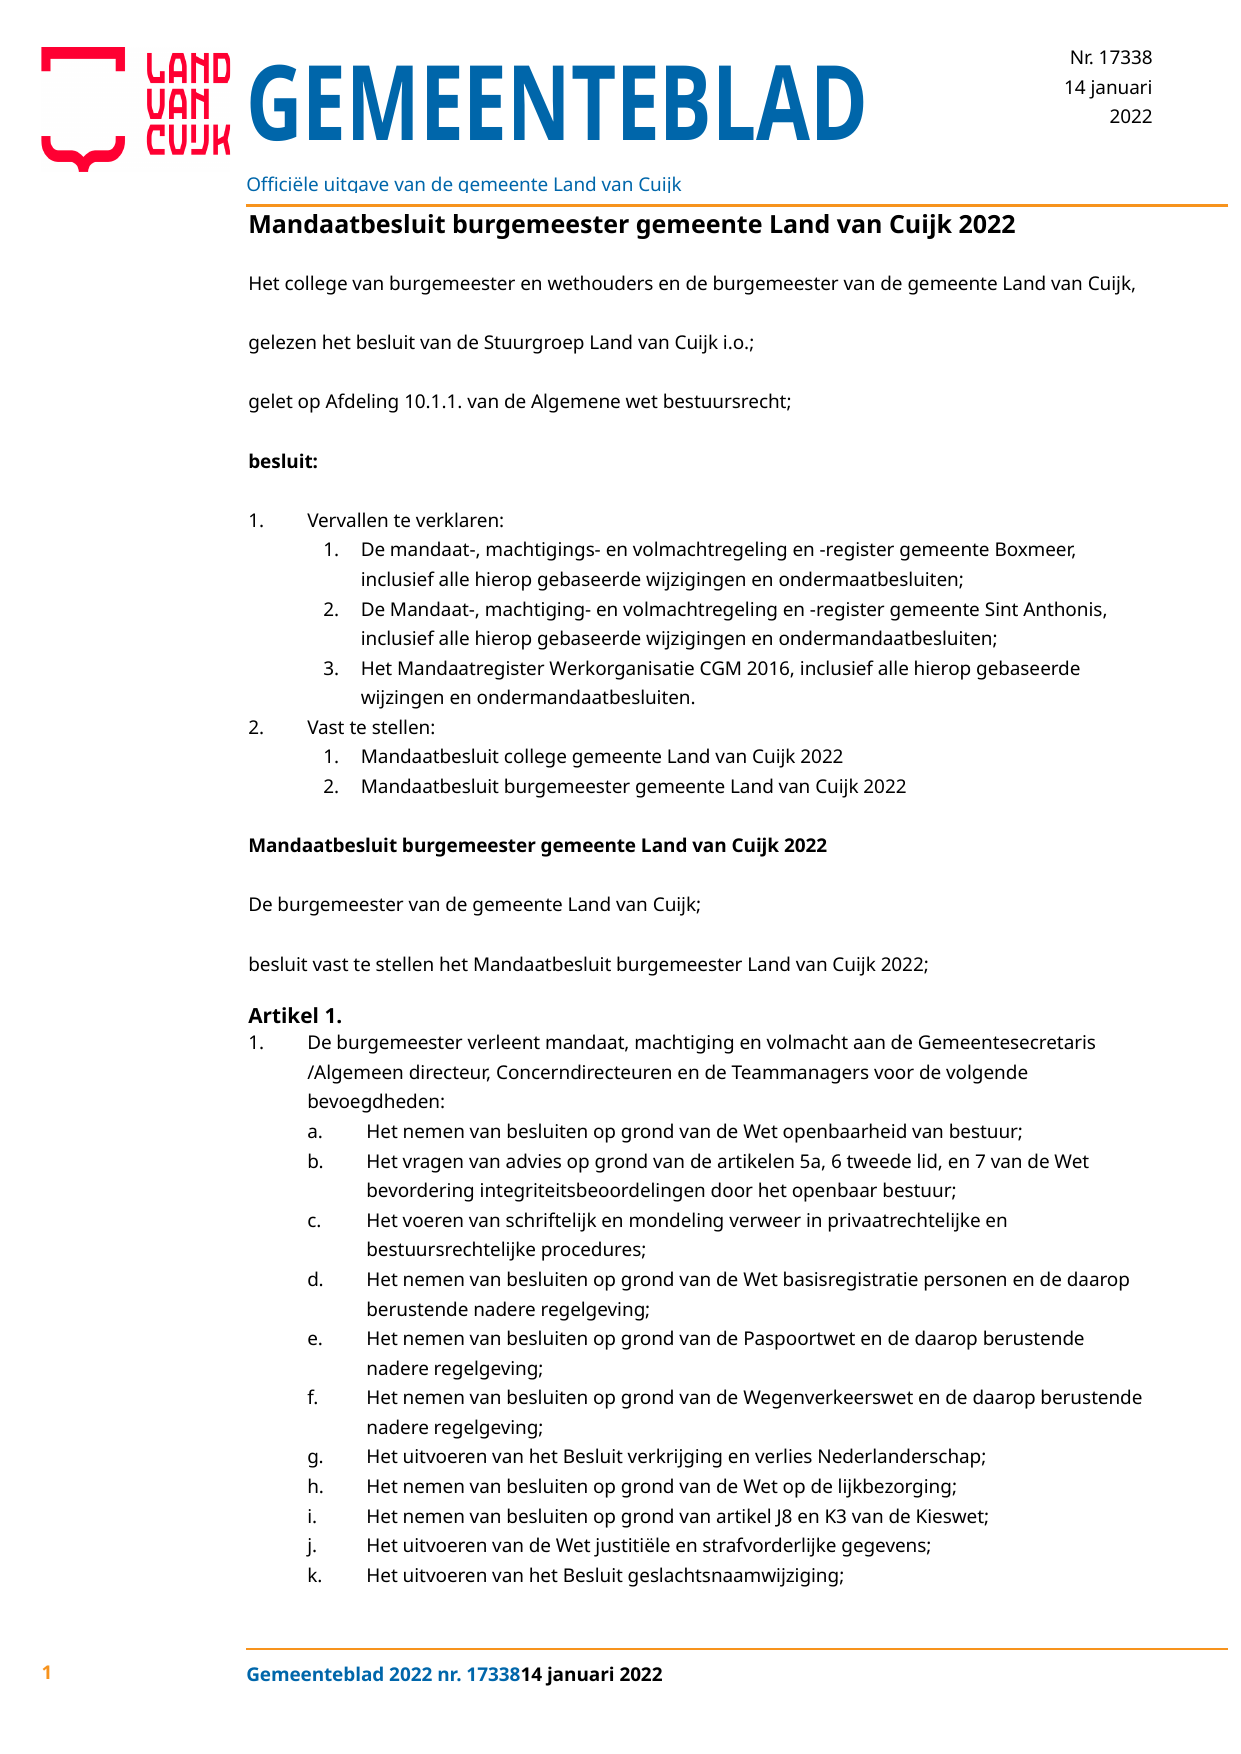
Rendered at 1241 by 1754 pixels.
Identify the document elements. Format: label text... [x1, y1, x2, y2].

text Artikel 1. [248, 1001, 1152, 1029]
text besluit vast te stellen het Mandaatbesluit burgemeester Land van Cuijk 2022; [248, 951, 1152, 976]
text gelet op Afdeling 10.1.1. van de Algemene wet bestuursrecht; [248, 389, 1152, 414]
list Het voeren van schriftelijk en mondeling verweer in privaatrechtelijke en bestuursrechtelijke procedures; [307, 1207, 1152, 1262]
text gelezen het besluit van de Stuurgroep Land van Cuijk i.o.; [248, 329, 1152, 355]
list Mandaatbesluit college gemeente Land van Cuijk 2022 [323, 744, 1152, 769]
list Het vragen van advies op grond van de artikelen 5a, 6 tweede lid, en 7 van de Wet bevordering integriteitsbeoordelingen door het openbaar bestuur; [307, 1148, 1152, 1203]
list Het uitvoeren van de Wet justitiële en strafvorderlijke gegevens; [307, 1532, 1152, 1558]
text Mandaatbesluit burgemeester gemeente Land van Cuijk 2022 [248, 207, 1152, 241]
list Het nemen van besluiten op grond van de Wegenverkeerswet en de daarop berustende nadere regelgeving; [307, 1384, 1152, 1440]
list Mandaatbesluit burgemeester gemeente Land van Cuijk 2022 [323, 773, 1152, 799]
list De mandaat-, machtigings- en volmachtregeling en -register gemeente Boxmeer, inclusief alle hierop gebaseerde wijzigingen en ondermaatbesluiten; [323, 537, 1152, 592]
list Vervallen te verklaren: [248, 507, 1152, 533]
picture [41, 47, 231, 172]
list Het nemen van besluiten op grond van de Paspoortwet en de daarop berustende nadere regelgeving; [307, 1325, 1152, 1381]
list De burgemeester verleent mandaat, machtiging en volmacht aan de Gemeentesecretaris /Algemeen directeur, Concerndirecteuren en de Teammanagers voor de volgende bevoegdheden: [248, 1029, 1152, 1114]
list Het nemen van besluiten op grond van de Wet op de lijkbezorging; [307, 1473, 1152, 1499]
list Het nemen van besluiten op grond van artikel J8 en K3 van de Kieswet; [307, 1503, 1152, 1529]
text Mandaatbesluit burgemeester gemeente Land van Cuijk 2022 [248, 832, 1152, 858]
list De Mandaat-, machtiging- en volmachtregeling en -register gemeente Sint Anthonis, inclusief alle hierop gebaseerde wijzigingen en ondermandaatbesluiten; [323, 596, 1152, 651]
text Het college van burgemeester en wethouders en de burgemeester van de gemeente Land van Cuijk, [248, 270, 1152, 296]
list Het uitvoeren van het Besluit verkrijging en verlies Nederlanderschap; [307, 1444, 1152, 1469]
list Het Mandaatregister Werkorganisatie CGM 2016, inclusief alle hierop gebaseerde wijzingen en ondermandaatbesluiten. [323, 655, 1152, 710]
list Het nemen van besluiten op grond van de Wet basisregistratie personen en de daarop berustende nadere regelgeving; [307, 1266, 1152, 1322]
text De burgemeester van de gemeente Land van Cuijk; [248, 892, 1152, 917]
list Het uitvoeren van het Besluit geslachtsnaamwijziging; [307, 1562, 1152, 1588]
list Vast te stellen: [248, 714, 1152, 740]
list Het nemen van besluiten op grond van de Wet openbaarheid van bestuur; [307, 1118, 1152, 1144]
text besluit: [248, 448, 1152, 473]
